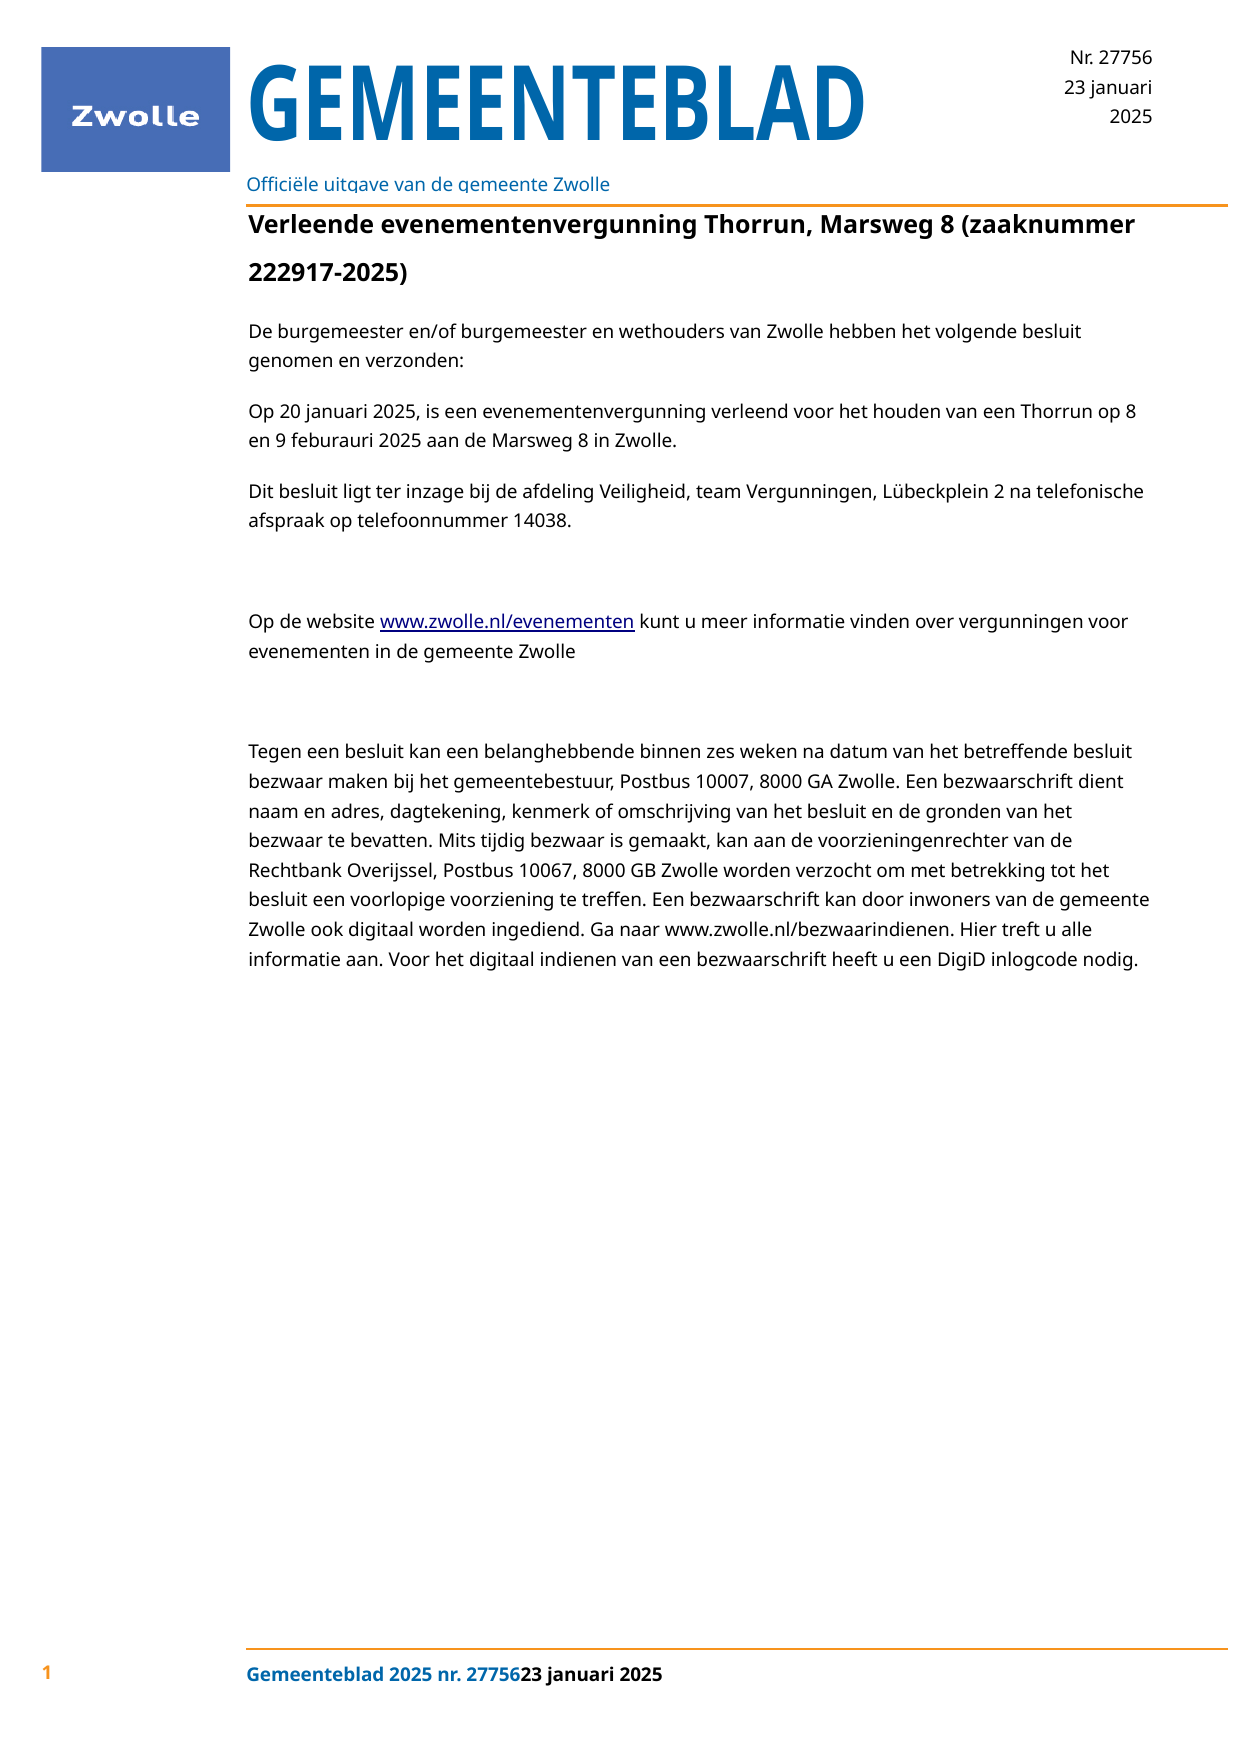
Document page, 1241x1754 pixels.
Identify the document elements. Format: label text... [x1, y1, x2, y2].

text Op de website www.zwolle.nl/evenementen kunt u meer informatie vinden over vergunningen voor evenementen in de gemeente Zwolle [248, 608, 1152, 664]
text De burgemeester en/of burgemeester en wethouders van Zwolle hebben het volgende besluit genomen en verzonden: [248, 318, 1152, 373]
text Dit besluit ligt ter inzage bij de afdeling Veiligheid, team Vergunningen, Lübeckplein 2 na telefonische afspraak op telefoonnummer 14038. [248, 478, 1152, 533]
text Op 20 januari 2025, is een evenementenvergunning verleend voor het houden van een Thorrun op 8 en 9 feburauri 2025 aan de Marsweg 8 in Zwolle. [248, 398, 1152, 453]
text Tegen een besluit kan een belanghebbende binnen zes weken na datum van het betreffende besluit bezwaar maken bij het gemeentebestuur, Postbus 10007, 8000 GA Zwolle. Een bezwaarschrift dient naam en adres, dagtekening, kenmerk of omschrijving van het besluit en de gronden van het bezwaar te bevatten. Mits tijdig bezwaar is gemaakt, kan aan de voorzieningenrechter van de Rechtbank Overijssel, Postbus 10067, 8000 GB Zwolle worden verzocht om met betrekking tot het besluit een voorlopige voorziening te treffen. Een bezwaarschrift kan door inwoners van de gemeente Zwolle ook digitaal worden ingediend. Ga naar www.zwolle.nl/bezwaarindienen. Hier treft u alle informatie aan. Voor het digitaal indienen van een bezwaarschrift heeft u een DigiD inlogcode nodig. [248, 739, 1152, 972]
picture [41, 47, 231, 172]
text Verleende evenementenvergunning Thorrun, Marsweg 8 (zaaknummer 222917-2025) [248, 207, 1152, 288]
